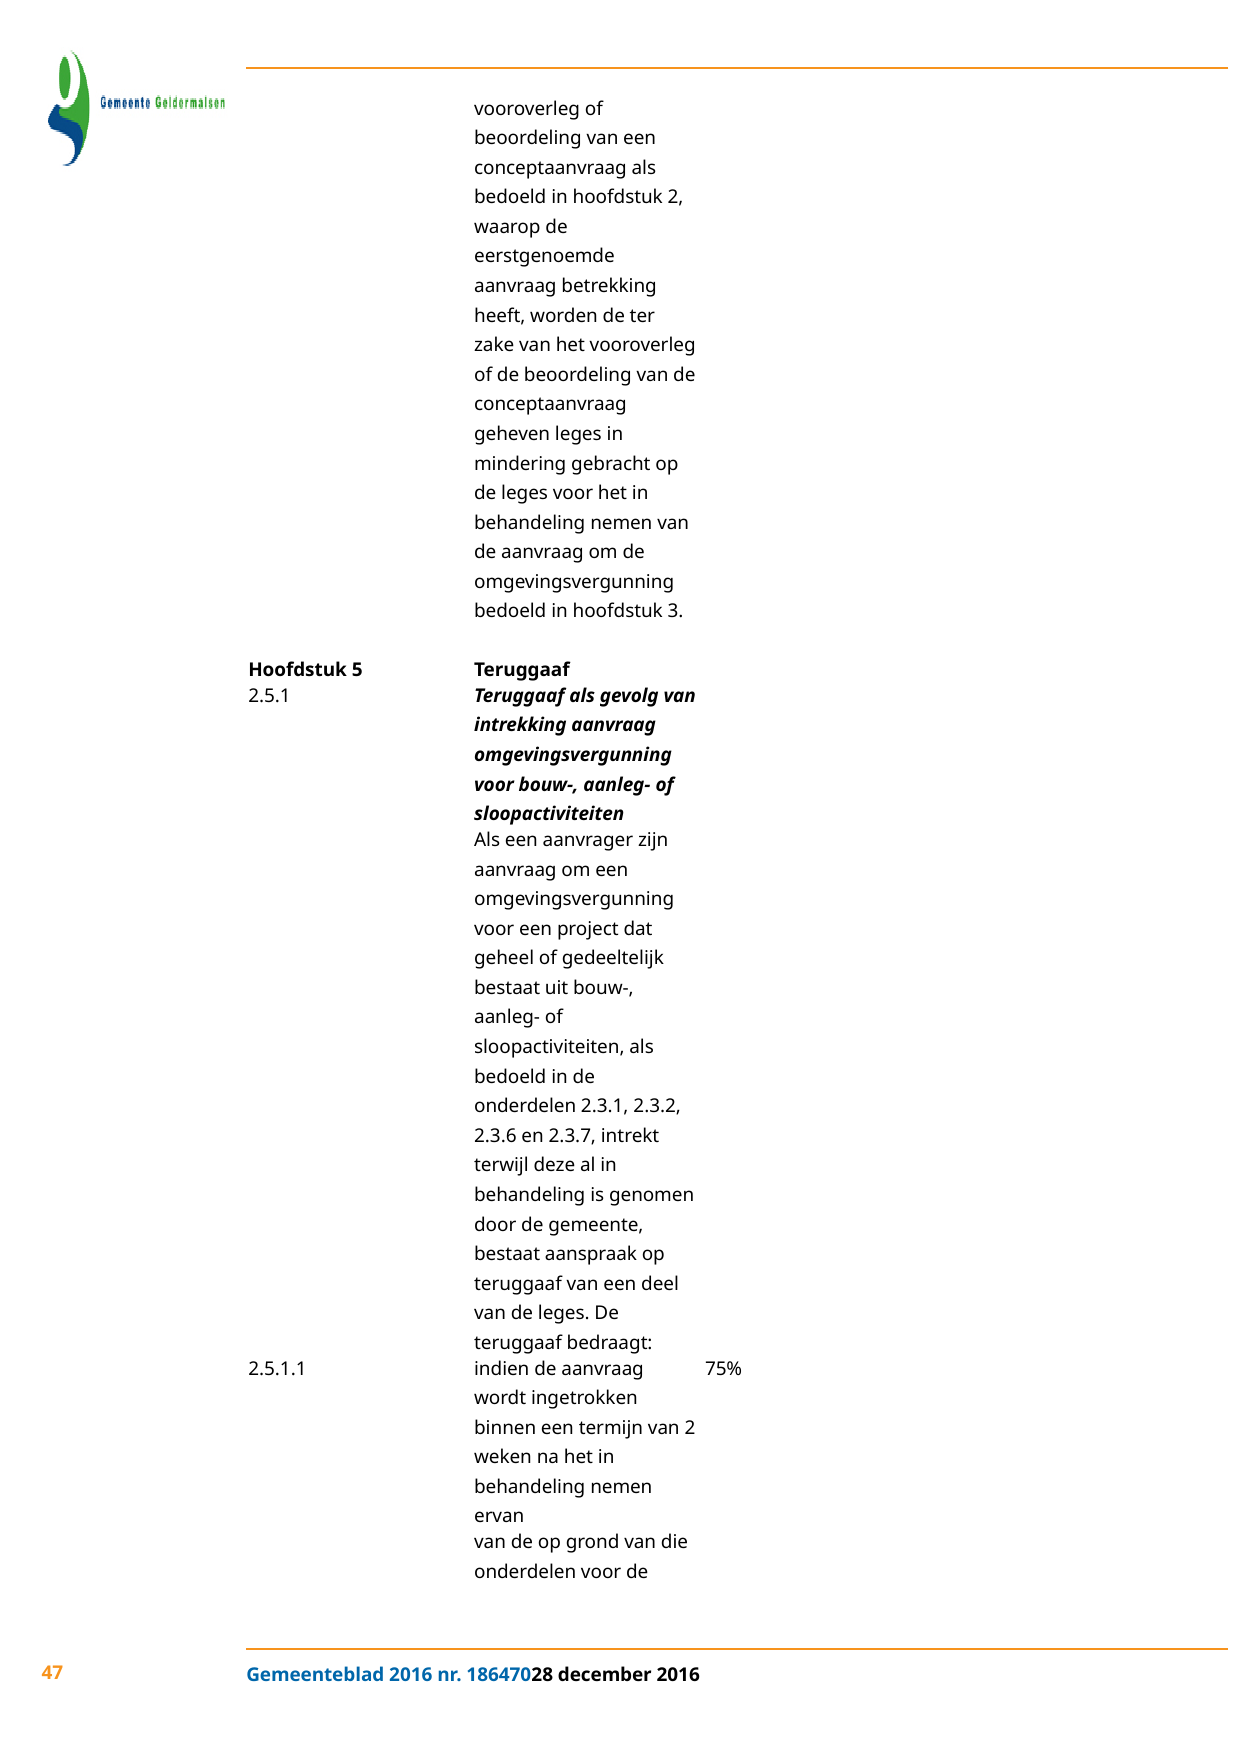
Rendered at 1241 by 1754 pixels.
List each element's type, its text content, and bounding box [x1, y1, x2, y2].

table_cell van de op grond van die onderdelen voor de [474, 1529, 700, 1584]
table_cell [248, 1529, 474, 1584]
table_cell Als een aanvrager zijn aanvraag om een omgevingsvergunning voor een project dat geheel of gedeeltelijk bestaat uit bouw-, aanleg- of sloopactiviteiten, als bedoeld in de onderdelen 2.3.1, 2.3.2, 2.3.6 en 2.3.7, intrekt terwijl deze al in behandeling is genomen door de gemeente, bestaat aanspraak op teruggaaf van een deel van de leges. De teruggaaf bedraagt: [474, 826, 700, 1355]
table_cell [700, 95, 926, 623]
table_cell [926, 1529, 1152, 1584]
table_header Teruggaaf [474, 656, 700, 682]
picture [41, 47, 231, 172]
table_cell 75% [700, 1355, 926, 1528]
table_cell [700, 682, 926, 826]
table_cell [700, 1529, 926, 1584]
table_cell [248, 826, 474, 1355]
table_cell [926, 682, 1152, 826]
table_cell Teruggaaf als gevolg van intrekking aanvraag omgevingsvergunning voor bouw-, aanleg- of sloopactiviteiten [474, 682, 700, 826]
table_cell [926, 1355, 1152, 1528]
table_cell 2.5.1 [248, 682, 474, 826]
table_header Hoofdstuk 5 [248, 656, 474, 682]
table_cell [700, 826, 926, 1355]
table_cell vooroverleg of beoordeling van een conceptaanvraag als bedoeld in hoofdstuk 2, waarop de eerstgenoemde aanvraag betrekking heeft, worden de ter zake van het vooroverleg of de beoordeling van de conceptaanvraag geheven leges in mindering gebracht op de leges voor het in behandeling nemen van de aanvraag om de omgevingsvergunning bedoeld in hoofdstuk 3. [474, 95, 700, 623]
table_cell 2.5.1.1 [248, 1355, 474, 1528]
table_cell indien de aanvraag wordt ingetrokken binnen een termijn van 2 weken na het in behandeling nemen ervan [474, 1355, 700, 1528]
table_header [926, 656, 1152, 682]
table_cell [926, 95, 1152, 623]
table_header [700, 656, 926, 682]
table_cell [926, 826, 1152, 1355]
table_cell [248, 95, 474, 623]
